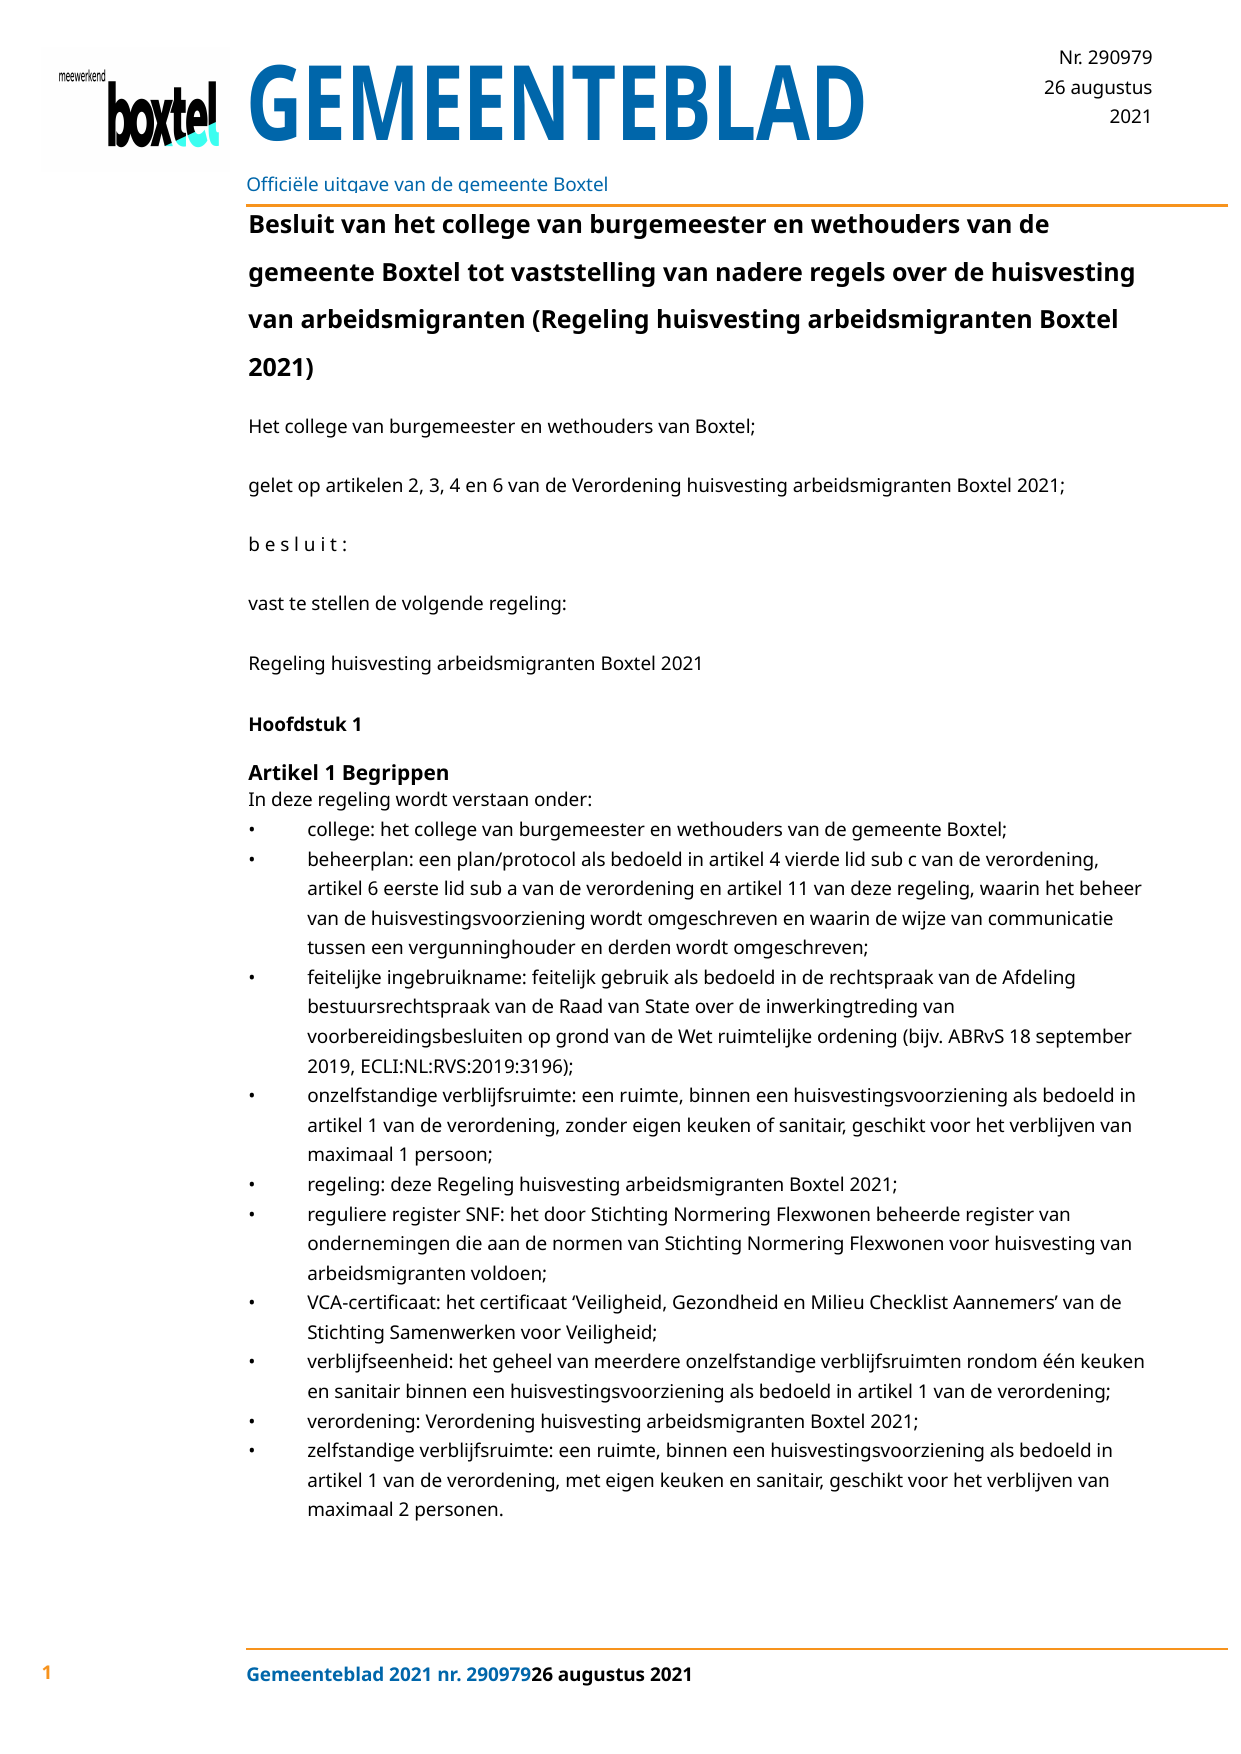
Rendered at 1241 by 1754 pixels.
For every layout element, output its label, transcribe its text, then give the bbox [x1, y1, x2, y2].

list verblijfseenheid: het geheel van meerdere onzelfstandige verblijfsruimten rondom één keuken en sanitair binnen een huisvestingsvoorziening als bedoeld in artikel 1 van de verordening; [248, 1349, 1152, 1404]
text b e s l u i t : [248, 531, 1152, 557]
text Hoofdstuk 1 [248, 709, 1152, 737]
text vast te stellen de volgende regeling: [248, 591, 1152, 616]
list verordening: Verordening huisvesting arbeidsmigranten Boxtel 2021; [248, 1408, 1152, 1434]
list regeling: deze Regeling huisvesting arbeidsmigranten Boxtel 2021; [248, 1171, 1152, 1197]
list VCA-certificaat: het certificaat ‘Veiligheid, Gezondheid en Milieu Checklist Aannemers’ van de Stichting Samenwerken voor Veiligheid; [248, 1289, 1152, 1345]
text Besluit van het college van burgemeester en wethouders van de gemeente Boxtel tot vaststelling van nadere regels over de huisvesting van arbeidsmigranten (Regeling huisvesting arbeidsmigranten Boxtel 2021) [248, 207, 1152, 384]
list reguliere register SNF: het door Stichting Normering Flexwonen beheerde register van ondernemingen die aan de normen van Stichting Normering Flexwonen voor huisvesting van arbeidsmigranten voldoen; [248, 1201, 1152, 1286]
list zelfstandige verblijfsruimte: een ruimte, binnen een huisvestingsvoorziening als bedoeld in artikel 1 van de verordening, met eigen keuken en sanitair, geschikt voor het verblijven van maximaal 2 personen. [248, 1437, 1152, 1522]
picture [41, 47, 231, 172]
list onzelfstandige verblijfsruimte: een ruimte, binnen een huisvestingsvoorziening als bedoeld in artikel 1 van de verordening, zonder eigen keuken of sanitair, geschikt voor het verblijven van maximaal 1 persoon; [248, 1082, 1152, 1167]
list college: het college van burgemeester en wethouders van de gemeente Boxtel; [248, 816, 1152, 842]
text gelet op artikelen 2, 3, 4 en 6 van de Verordening huisvesting arbeidsmigranten Boxtel 2021; [248, 472, 1152, 498]
list feitelijke ingebruikname: feitelijk gebruik als bedoeld in de rechtspraak van de Afdeling bestuursrechtspraak van de Raad van State over de inwerkingtreding van voorbereidingsbesluiten op grond van de Wet ruimtelijke ordening (bijv. ABRvS 18 september 2019, ECLI:NL:RVS:2019:3196); [248, 964, 1152, 1079]
list beheerplan: een plan/protocol als bedoeld in artikel 4 vierde lid sub c van de verordening, artikel 6 eerste lid sub a van de verordening en artikel 11 van deze regeling, waarin het beheer van de huisvestingsvoorziening wordt omgeschreven en waarin de wijze van communicatie tussen een vergunninghouder en derden wordt omgeschreven; [248, 846, 1152, 960]
text Artikel 1 Begrippen [248, 758, 1152, 787]
text In deze regeling wordt verstaan onder: [248, 787, 1152, 812]
text Regeling huisvesting arbeidsmigranten Boxtel 2021 [248, 650, 1152, 676]
text Het college van burgemeester en wethouders van Boxtel; [248, 413, 1152, 439]
